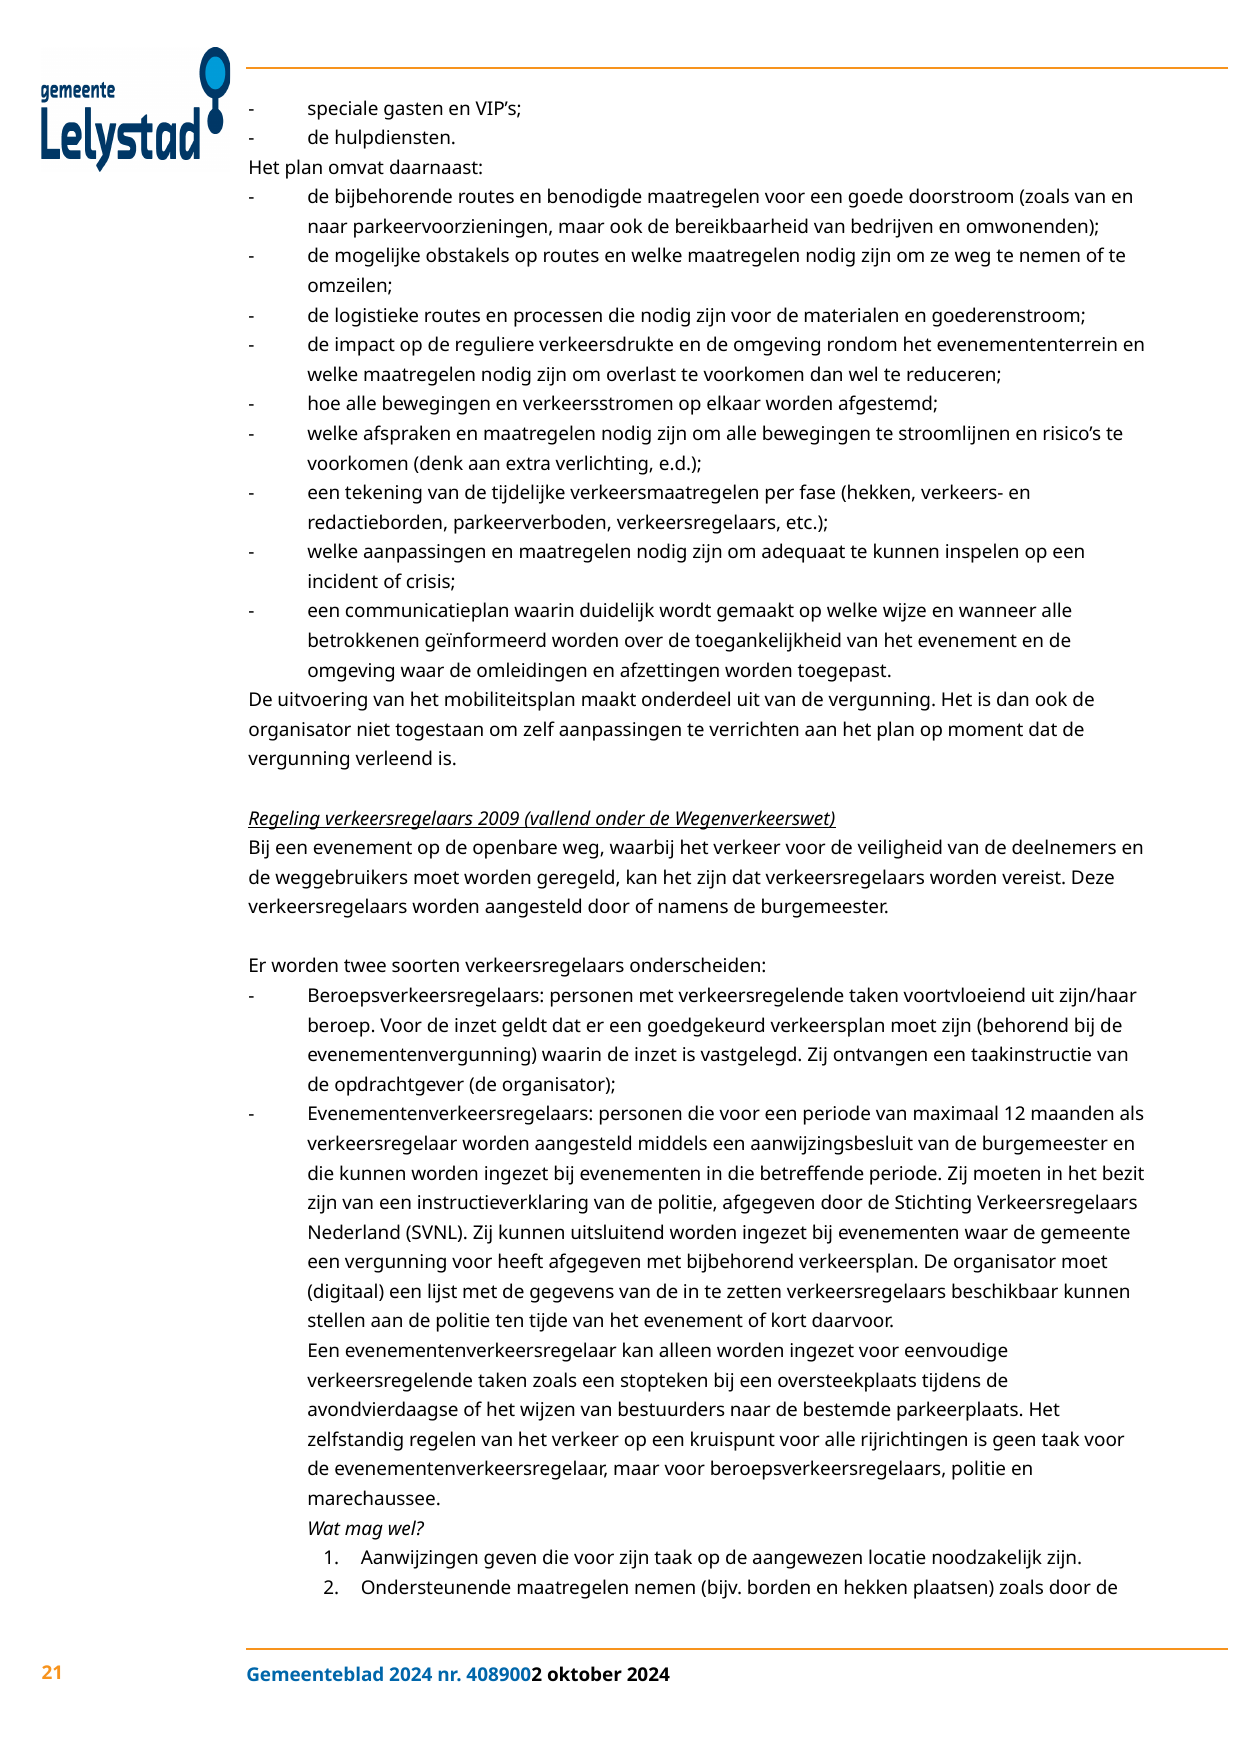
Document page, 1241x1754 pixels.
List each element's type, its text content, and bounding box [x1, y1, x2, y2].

list de logistieke routes en processen die nodig zijn voor de materialen en goederenstroom; [248, 302, 1152, 328]
list Een evenementenverkeersregelaar kan alleen worden ingezet voor eenvoudige verkeersregelende taken zoals een stopteken bij een oversteekplaats tijdens de avondvierdaagse of het wijzen van bestuurders naar de bestemde parkeerplaats. Het zelfstandig regelen van het verkeer op een kruispunt voor alle rijrichtingen is geen taak voor de evenementenverkeersregelaar, maar voor beroepsverkeersregelaars, politie en marechaussee. [248, 1337, 1152, 1511]
picture [41, 47, 231, 172]
text Regeling verkeersregelaars 2009 (vallend onder de Wegenverkeerswet) [248, 805, 1152, 831]
text De uitvoering van het mobiliteitsplan maakt onderdeel uit van de vergunning. Het is dan ook de organisator niet togestaan om zelf aanpassingen te verrichten aan het plan op moment dat de vergunning verleend is. [248, 686, 1152, 771]
list Evenementenverkeersregelaars: personen die voor een periode van maximaal 12 maanden als verkeersregelaar worden aangesteld middels een aanwijzingsbesluit van de burgemeester en die kunnen worden ingezet bij evenementen in die betreffende periode. Zij moeten in het bezit zijn van een instructieverklaring van de politie, afgegeven door de Stichting Verkeersregelaars Nederland (SVNL). Zij kunnen uitsluitend worden ingezet bij evenementen waar de gemeente een vergunning voor heeft afgegeven met bijbehorend verkeersplan. De organisator moet (digitaal) een lijst met de gegevens van de in te zetten verkeersregelaars beschikbaar kunnen stellen aan de politie ten tijde van het evenement of kort daarvoor. [248, 1101, 1152, 1333]
text Bij een evenement op de openbare weg, waarbij het verkeer voor de veiligheid van de deelnemers en de weggebruikers moet worden geregeld, kan het zijn dat verkeersregelaars worden vereist. Deze verkeersregelaars worden aangesteld door of namens de burgemeester. [248, 834, 1152, 919]
list Wat mag wel? [248, 1515, 1152, 1541]
text Er worden twee soorten verkeersregelaars onderscheiden: [248, 953, 1152, 978]
list de mogelijke obstakels op routes en welke maatregelen nodig zijn om ze weg te nemen of te omzeilen; [248, 243, 1152, 298]
list de impact op de reguliere verkeersdrukte en de omgeving rondom het evenemententerrein en welke maatregelen nodig zijn om overlast te voorkomen dan wel te reduceren; [248, 331, 1152, 387]
list een tekening van de tijdelijke verkeersmaatregelen per fase (hekken, verkeers- en redactieborden, parkeerverboden, verkeersregelaars, etc.); [248, 479, 1152, 535]
list de hulpdiensten. [248, 124, 1152, 150]
text Het plan omvat daarnaast: [248, 154, 1152, 180]
list een communicatieplan waarin duidelijk wordt gemaakt op welke wijze en wanneer alle betrokkenen geïnformeerd worden over de toegankelijkheid van het evenement en de omgeving waar de omleidingen en afzettingen worden toegepast. [248, 598, 1152, 683]
list Beroepsverkeersregelaars: personen met verkeersregelende taken voortvloeiend uit zijn/haar beroep. Voor de inzet geldt dat er een goedgekeurd verkeersplan moet zijn (behorend bij de evenementenvergunning) waarin de inzet is vastgelegd. Zij ontvangen een taakinstructie van de opdrachtgever (de organisator); [248, 982, 1152, 1097]
list Aanwijzingen geven die voor zijn taak op de aangewezen locatie noodzakelijk zijn. [323, 1544, 1152, 1570]
list de bijbehorende routes en benodigde maatregelen voor een goede doorstroom (zoals van en naar parkeervoorzieningen, maar ook de bereikbaarheid van bedrijven en omwonenden); [248, 183, 1152, 239]
list speciale gasten en VIP’s; [248, 95, 1152, 121]
list welke aanpassingen en maatregelen nodig zijn om adequaat te kunnen inspelen op een incident of crisis; [248, 538, 1152, 594]
list welke afspraken en maatregelen nodig zijn om alle bewegingen te stroomlijnen en risico’s te voorkomen (denk aan extra verlichting, e.d.); [248, 420, 1152, 476]
list Ondersteunende maatregelen nemen (bijv. borden en hekken plaatsen) zoals door de [323, 1574, 1152, 1600]
list hoe alle bewegingen en verkeersstromen op elkaar worden afgestemd; [248, 391, 1152, 416]
